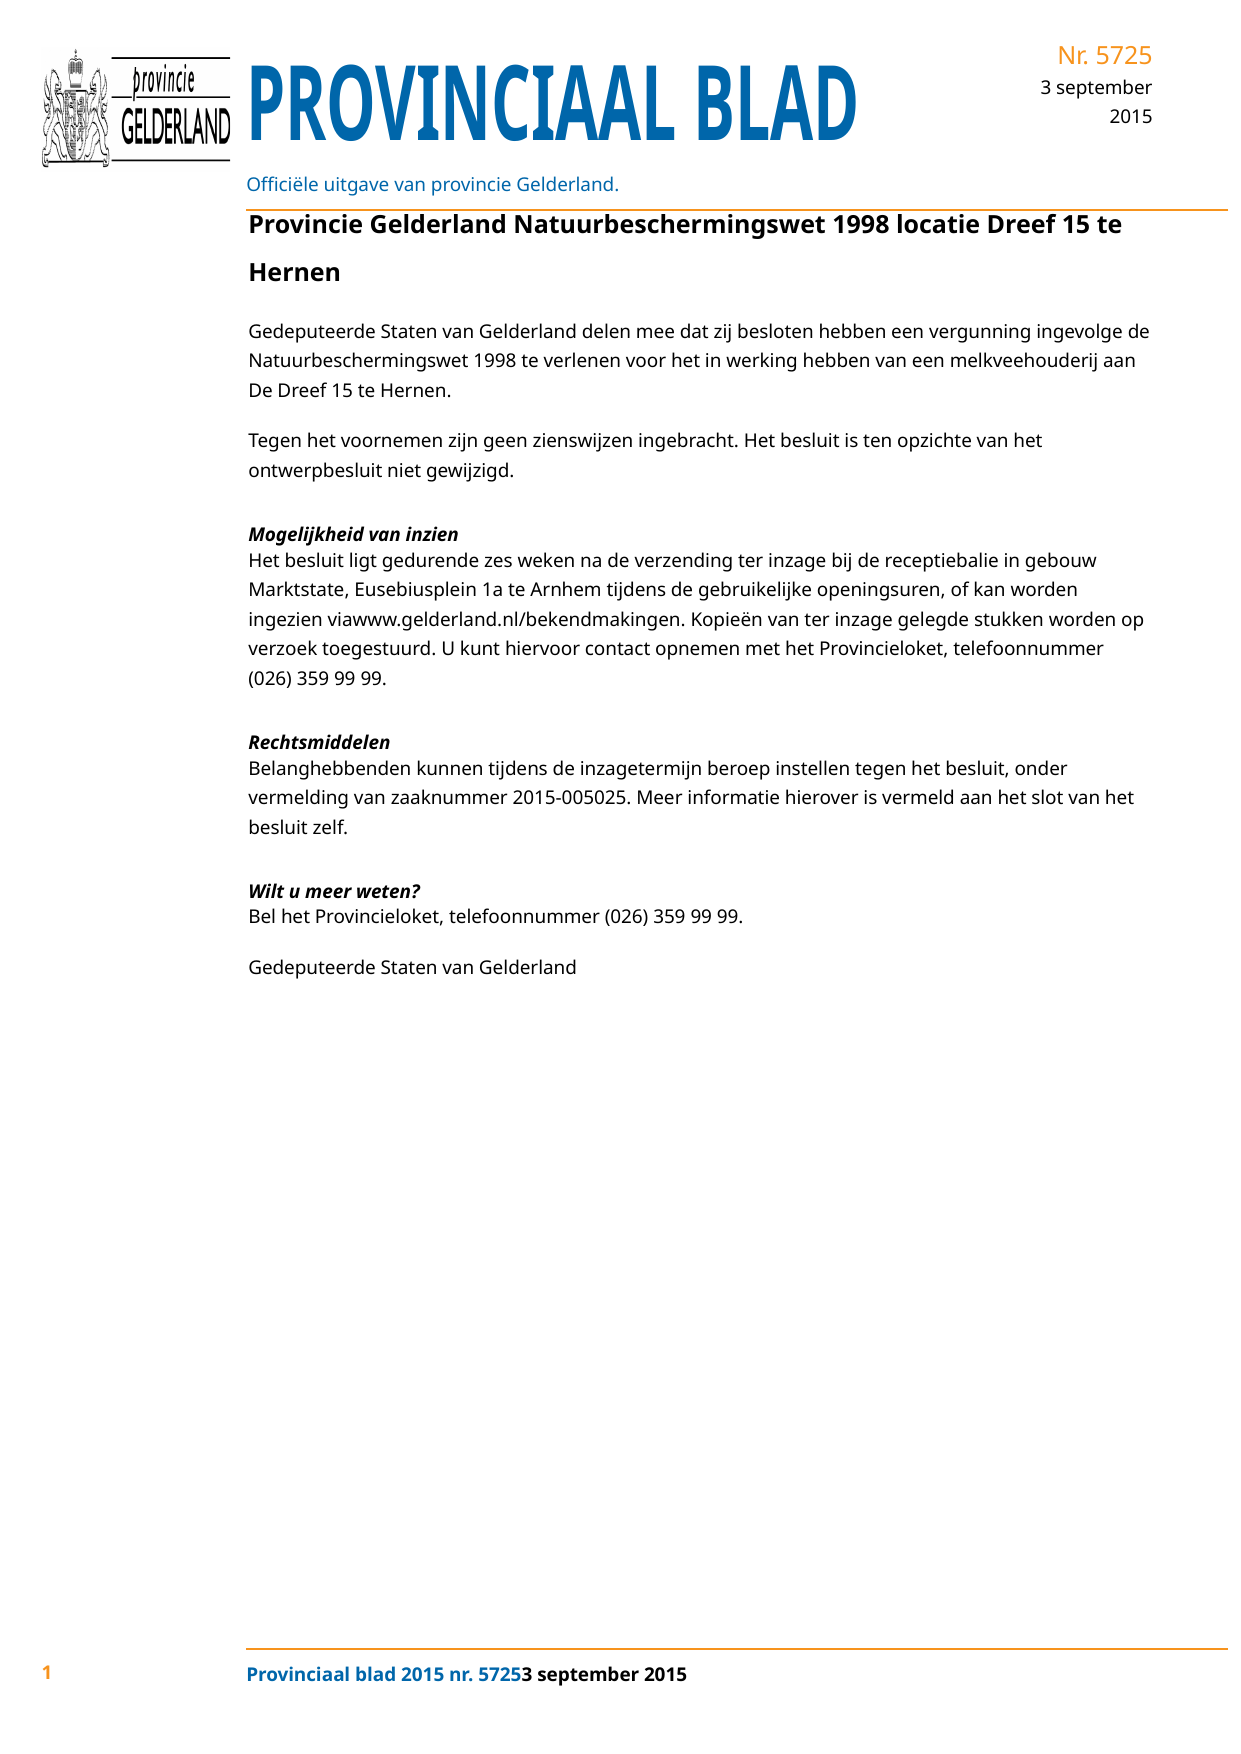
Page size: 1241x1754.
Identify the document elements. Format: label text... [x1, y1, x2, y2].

text Provincie Gelderland Natuurbeschermingswet 1998 locatie Dreef 15 te Hernen [248, 211, 1152, 288]
text Rechtsmiddelen [248, 729, 1152, 755]
text Wilt u meer weten? [248, 878, 1152, 904]
text Het besluit ligt gedurende zes weken na de verzending ter inzage bij de receptiebalie in gebouw Marktstate, Eusebiusplein 1a te Arnhem tijdens de gebruikelijke openingsuren, of kan worden ingezien viawww.gelderland.nl/bekendmakingen. Kopieën van ter inzage gelegde stukken worden op verzoek toegestuurd. U kunt hiervoor contact opnemen met het Provincieloket, telefoonnummer (026) 359 99 99. [248, 547, 1152, 691]
text Bel het Provincieloket, telefoonnummer (026) 359 99 99. [248, 904, 1152, 929]
text Tegen het voornemen zijn geen zienswijzen ingebracht. Het besluit is ten opzichte van het ontwerpbesluit niet gewijzigd. [248, 427, 1152, 483]
text Gedeputeerde Staten van Gelderland [248, 954, 1152, 980]
text Belanghebbenden kunnen tijdens de inzagetermijn beroep instellen tegen het besluit, onder vermelding van zaaknummer 2015-005025. Meer informatie hierover is vermeld aan het slot van het besluit zelf. [248, 755, 1152, 840]
picture [41, 47, 231, 172]
text Mogelijkheid van inzien [248, 521, 1152, 547]
text Gedeputeerde Staten van Gelderland delen mee dat zij besloten hebben een vergunning ingevolge de Natuurbeschermingswet 1998 te verlenen voor het in werking hebben van een melkveehouderij aan De Dreef 15 te Hernen. [248, 318, 1152, 403]
